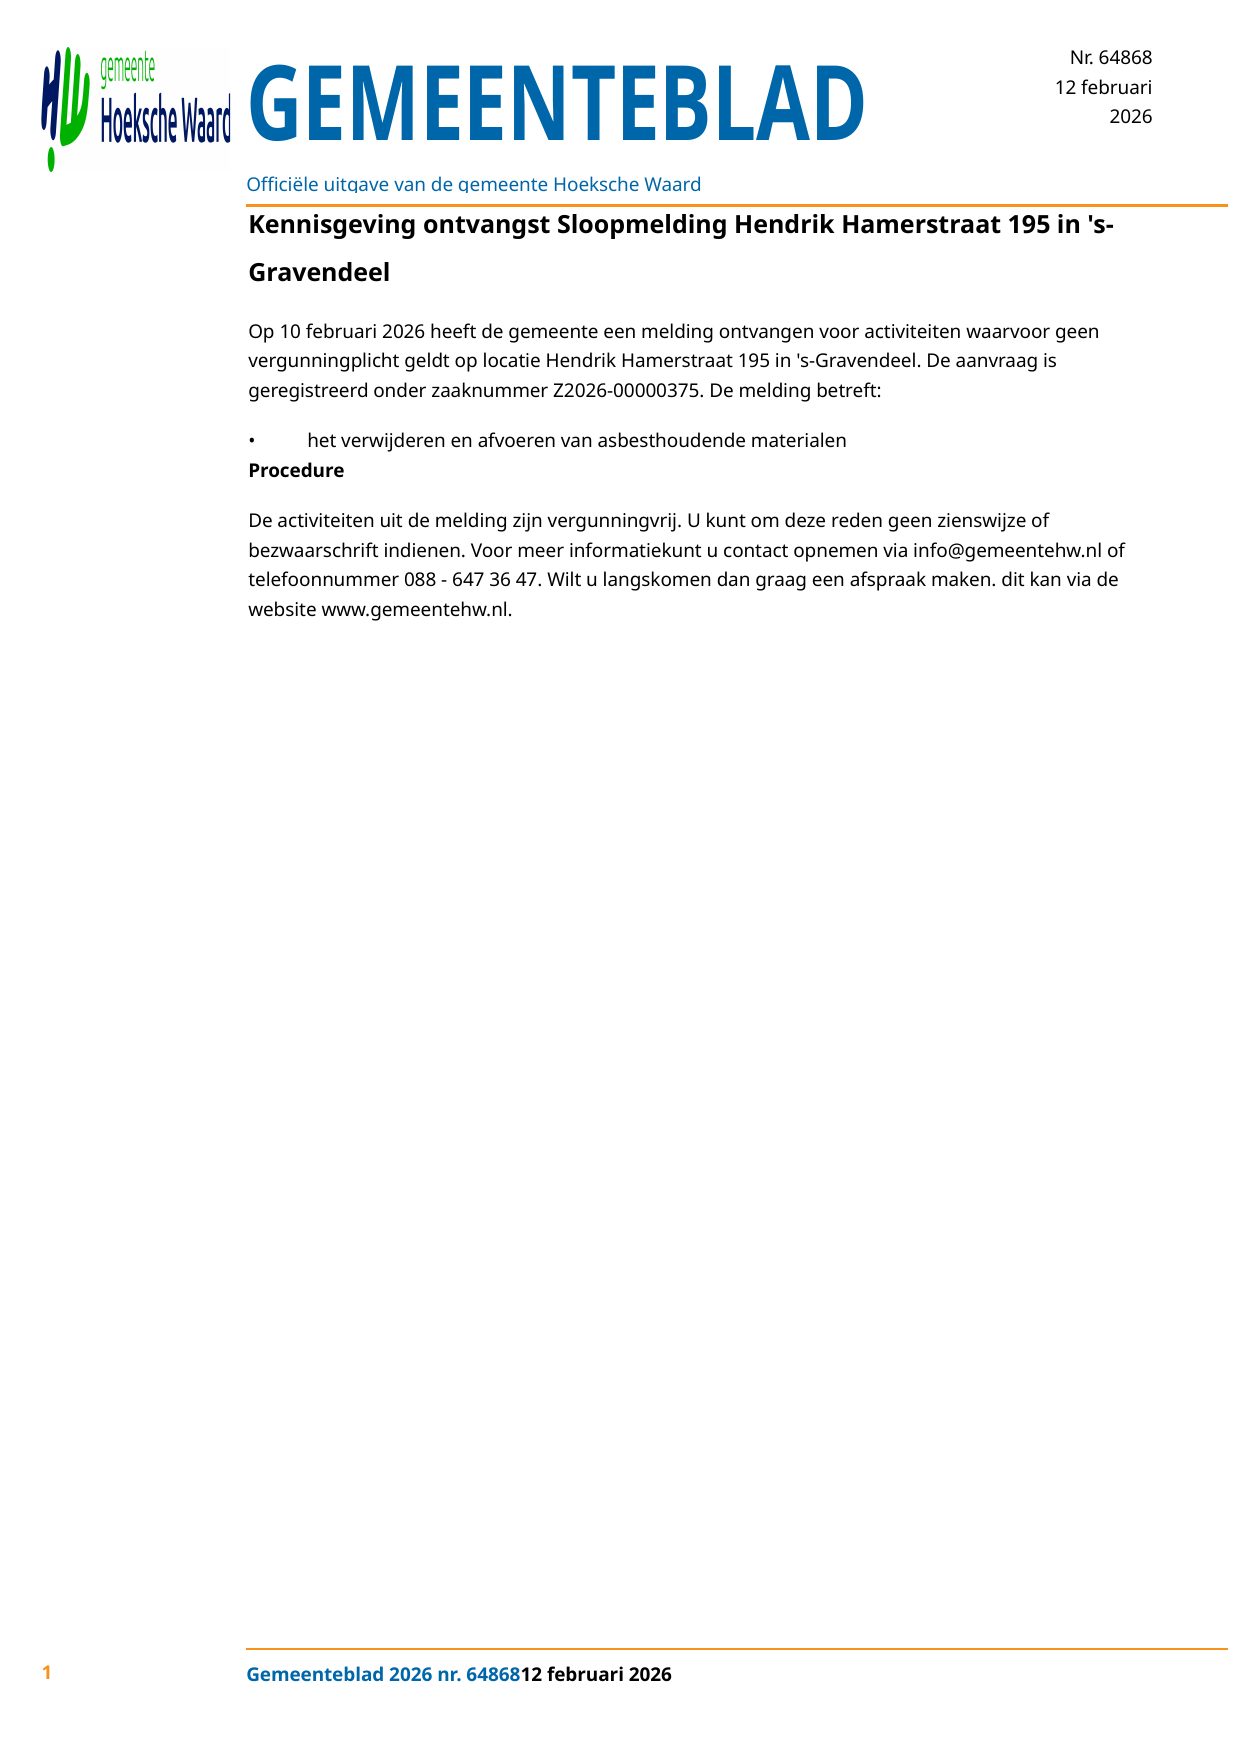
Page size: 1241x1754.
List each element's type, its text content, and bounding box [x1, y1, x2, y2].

text Op 10 februari 2026 heeft de gemeente een melding ontvangen voor activiteiten waarvoor geen vergunningplicht geldt op locatie Hendrik Hamerstraat 195 in 's-Gravendeel. De aanvraag is geregistreerd onder zaaknummer Z2026-00000375. De melding betreft: [248, 318, 1152, 403]
text Kennisgeving ontvangst Sloopmelding Hendrik Hamerstraat 195 in 's-Gravendeel [248, 207, 1152, 288]
list het verwijderen en afvoeren van asbesthoudende materialen [248, 427, 1152, 453]
text De activiteiten uit de melding zijn vergunningvrij. U kunt om deze reden geen zienswijze of bezwaarschrift indienen. Voor meer informatiekunt u contact opnemen via info@gemeentehw.nl of telefoonnummer 088 - 647 36 47. Wilt u langskomen dan graag een afspraak maken. dit kan via de website www.gemeentehw.nl. [248, 507, 1152, 622]
text Procedure [248, 457, 1152, 483]
picture [41, 47, 231, 172]
